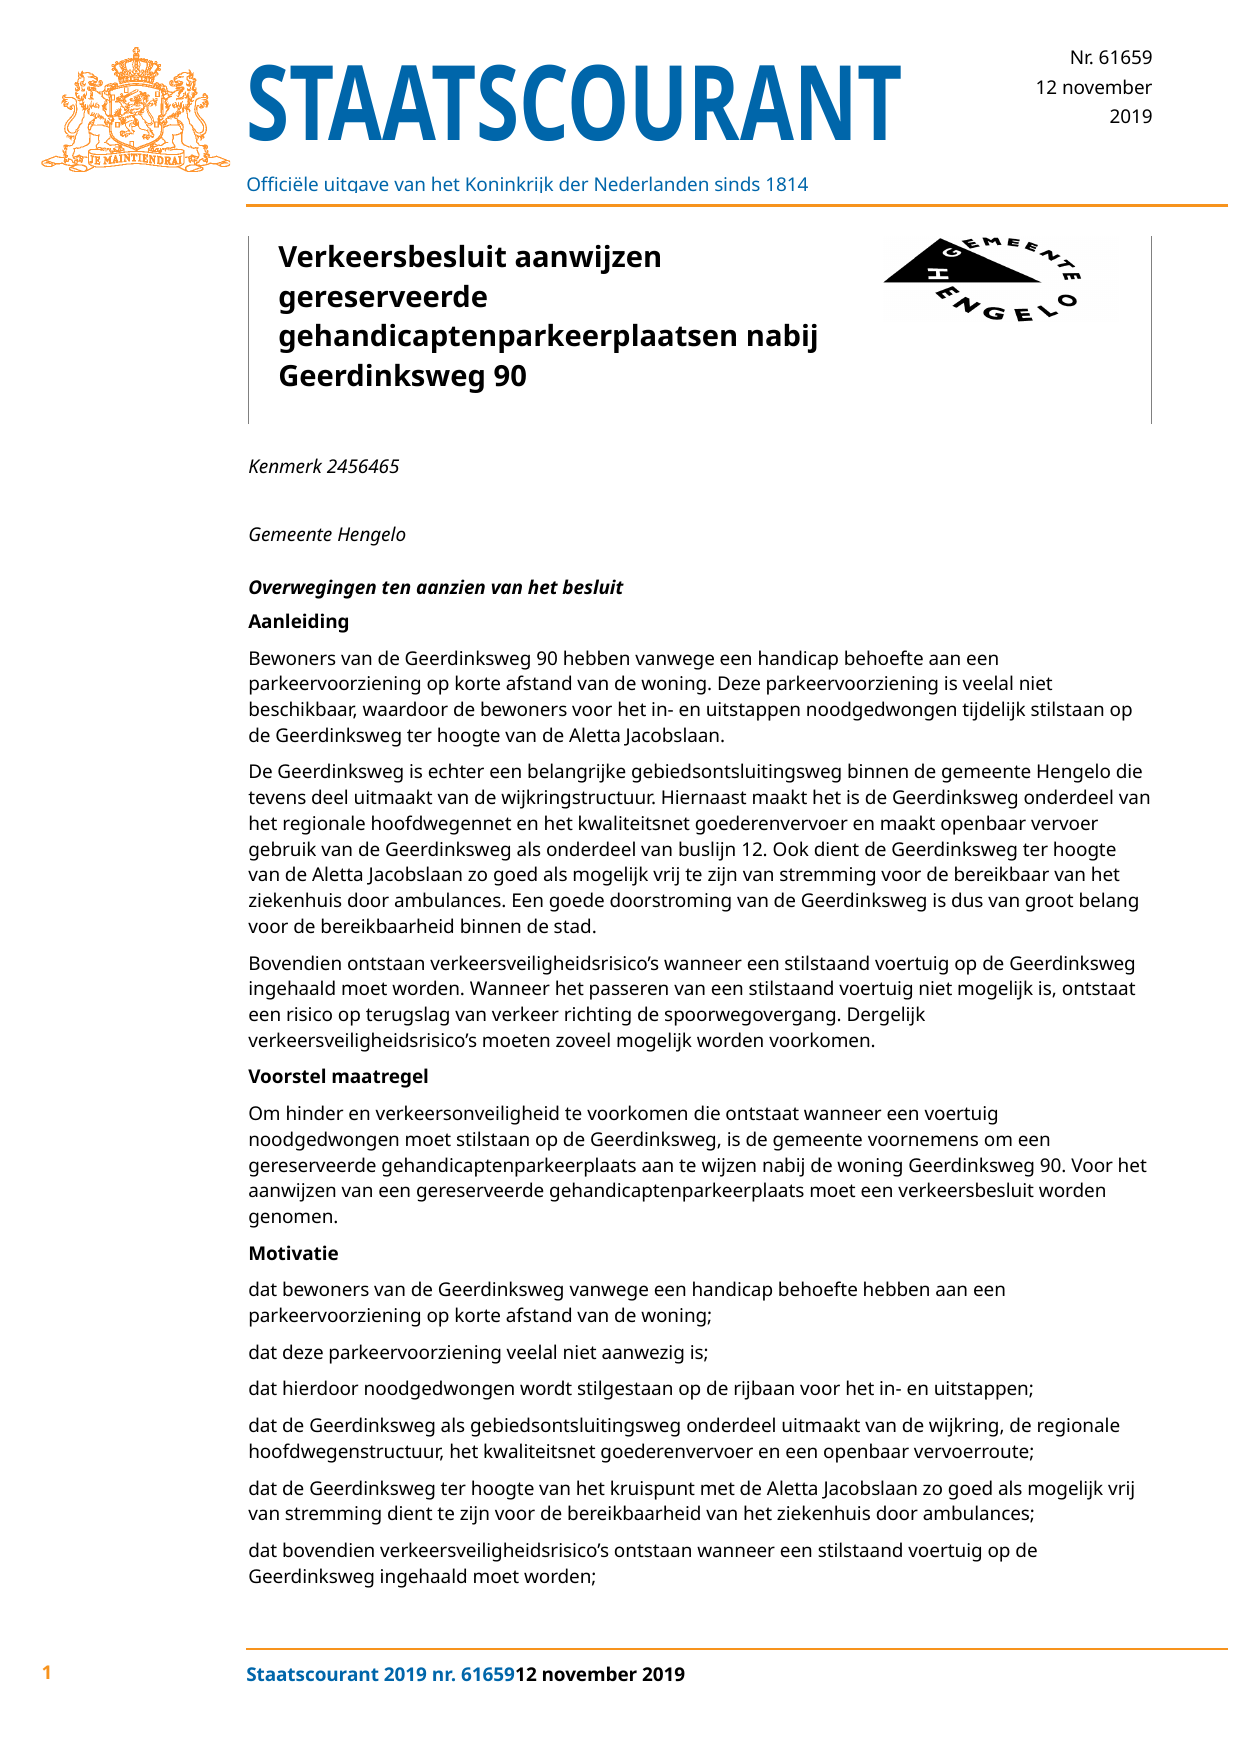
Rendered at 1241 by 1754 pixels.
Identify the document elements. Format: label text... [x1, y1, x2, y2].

text Gemeente Hengelo [248, 521, 1152, 547]
text Overwegingen ten aanzien van het besluit [248, 574, 1152, 600]
text Voorstel maatregel [248, 1064, 1152, 1089]
text Motivatie [248, 1240, 1152, 1266]
text Kenmerk 2456465 [248, 454, 1152, 479]
table_header Verkeersbesluit aanwijzen gereserveerde gehandicaptenparkeerplaatsen nabij Geerdinksweg 90 [249, 236, 850, 424]
text dat hierdoor noodgedwongen wordt stilgestaan op de rijbaan voor het in- en uitstappen; [248, 1376, 1152, 1401]
text dat deze parkeervoorziening veelal niet aanwezig is; [248, 1339, 1152, 1365]
text dat de Geerdinksweg ter hoogte van het kruispunt met de Aletta Jacobslaan zo goed als mogelijk vrij van stremming dient te zijn voor de bereikbaarheid van het ziekenhuis door ambulances; [248, 1475, 1152, 1526]
text Aanleiding [248, 608, 1152, 634]
picture [882, 236, 1119, 322]
text Om hinder en verkeersonveiligheid te voorkomen die ontstaat wanneer een voertuig noodgedwongen moet stilstaan op de Geerdinksweg, is de gemeente voornemens om een gereserveerde gehandicaptenparkeerplaats aan te wijzen nabij de woning Geerdinksweg 90. Voor het aanwijzen van een gereserveerde gehandicaptenparkeerplaats moet een verkeersbesluit worden genomen. [248, 1100, 1152, 1229]
picture [41, 47, 231, 172]
table_header [850, 236, 1151, 424]
text dat bovendien verkeersveiligheidsrisico’s ontstaan wanneer een stilstaand voertuig op de Geerdinksweg ingehaald moet worden; [248, 1537, 1152, 1588]
text De Geerdinksweg is echter een belangrijke gebiedsontsluitingsweg binnen de gemeente Hengelo die tevens deel uitmaakt van de wijkringstructuur. Hiernaast maakt het is de Geerdinksweg onderdeel van het regionale hoofdwegennet en het kwaliteitsnet goederenvervoer en maakt openbaar vervoer gebruik van de Geerdinksweg als onderdeel van buslijn 12. Ook dient de Geerdinksweg ter hoogte van de Aletta Jacobslaan zo goed als mogelijk vrij te zijn van stremming voor de bereikbaar van het ziekenhuis door ambulances. Een goede doorstroming van de Geerdinksweg is dus van groot belang voor de bereikbaarheid binnen de stad. [248, 759, 1152, 939]
text Bovendien ontstaan verkeersveiligheidsrisico’s wanneer een stilstaand voertuig op de Geerdinksweg ingehaald moet worden. Wanneer het passeren van een stilstaand voertuig niet mogelijk is, ontstaat een risico op terugslag van verkeer richting de spoorwegovergang. Dergelijk verkeersveiligheidsrisico’s moeten zoveel mogelijk worden voorkomen. [248, 950, 1152, 1053]
text dat de Geerdinksweg als gebiedsontsluitingsweg onderdeel uitmaakt van de wijkring, de regionale hoofdwegenstructuur, het kwaliteitsnet goederenvervoer en een openbaar vervoerroute; [248, 1412, 1152, 1464]
text Bewoners van de Geerdinksweg 90 hebben vanwege een handicap behoefte aan een parkeervoorziening op korte afstand van de woning. Deze parkeervoorziening is veelal niet beschikbaar, waardoor de bewoners voor het in- en uitstappen noodgedwongen tijdelijk stilstaan op de Geerdinksweg ter hoogte van de Aletta Jacobslaan. [248, 645, 1152, 748]
text dat bewoners van de Geerdinksweg vanwege een handicap behoefte hebben aan een parkeervoorziening op korte afstand van de woning; [248, 1277, 1152, 1328]
